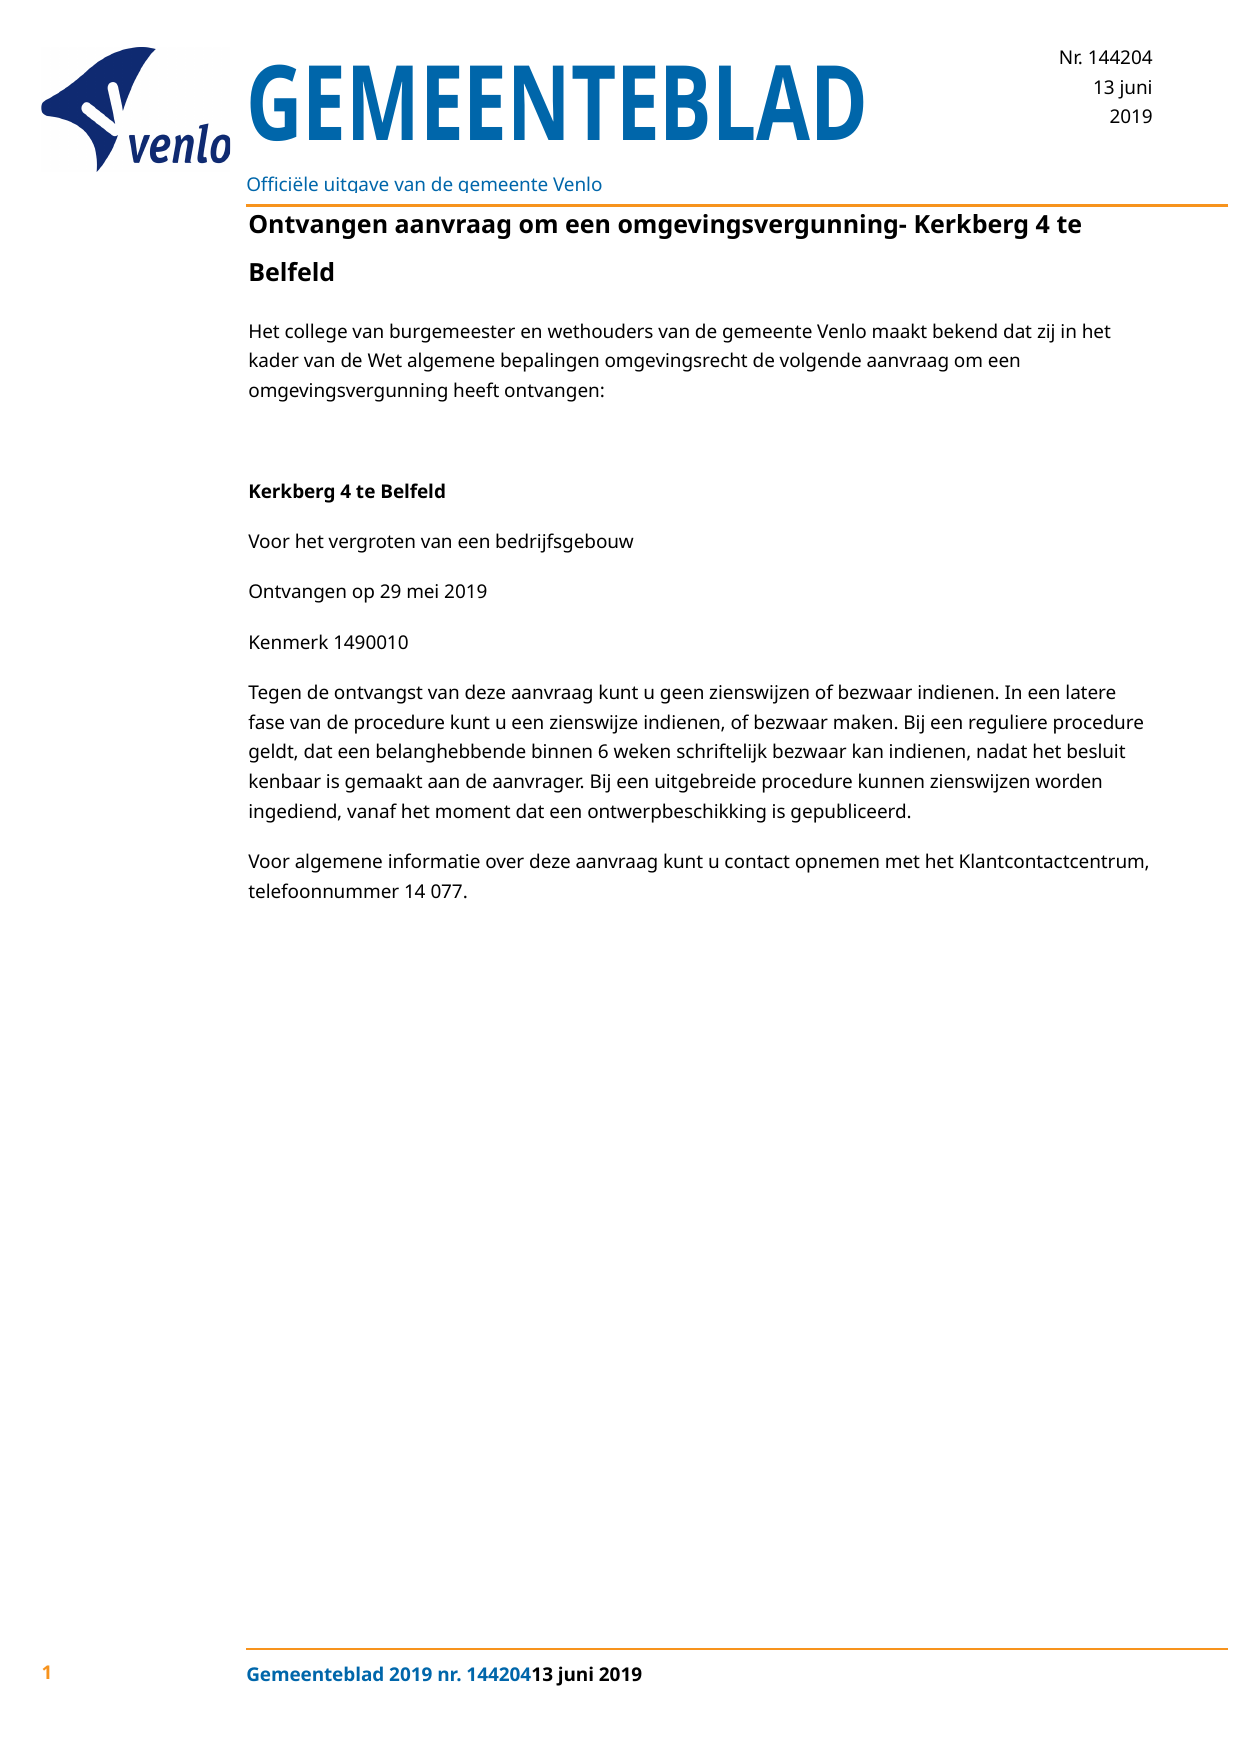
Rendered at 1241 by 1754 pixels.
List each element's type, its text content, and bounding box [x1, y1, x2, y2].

text Voor het vergroten van een bedrijfsgebouw [248, 528, 1152, 554]
text Voor algemene informatie over deze aanvraag kunt u contact opnemen met het Klantcontactcentrum, telefoonnummer 14 077. [248, 848, 1152, 904]
picture [41, 47, 231, 172]
text Tegen de ontvangst van deze aanvraag kunt u geen zienswijzen of bezwaar indienen. In een latere fase van de procedure kunt u een zienswijze indienen, of bezwaar maken. Bij een reguliere procedure geldt, dat een belanghebbende binnen 6 weken schriftelijk bezwaar kan indienen, nadat het besluit kenbaar is gemaakt aan de aanvrager. Bij een uitgebreide procedure kunnen zienswijzen worden ingediend, vanaf het moment dat een ontwerpbeschikking is gepubliceerd. [248, 679, 1152, 824]
text Ontvangen aanvraag om een omgevingsvergunning- Kerkberg 4 te Belfeld [248, 207, 1152, 288]
text Ontvangen op 29 mei 2019 [248, 579, 1152, 604]
text Het college van burgemeester en wethouders van de gemeente Venlo maakt bekend dat zij in het kader van de Wet algemene bepalingen omgevingsrecht de volgende aanvraag om een omgevingsvergunning heeft ontvangen: [248, 318, 1152, 403]
text Kerkberg 4 te Belfeld [248, 478, 1152, 504]
text Kenmerk 1490010 [248, 629, 1152, 655]
